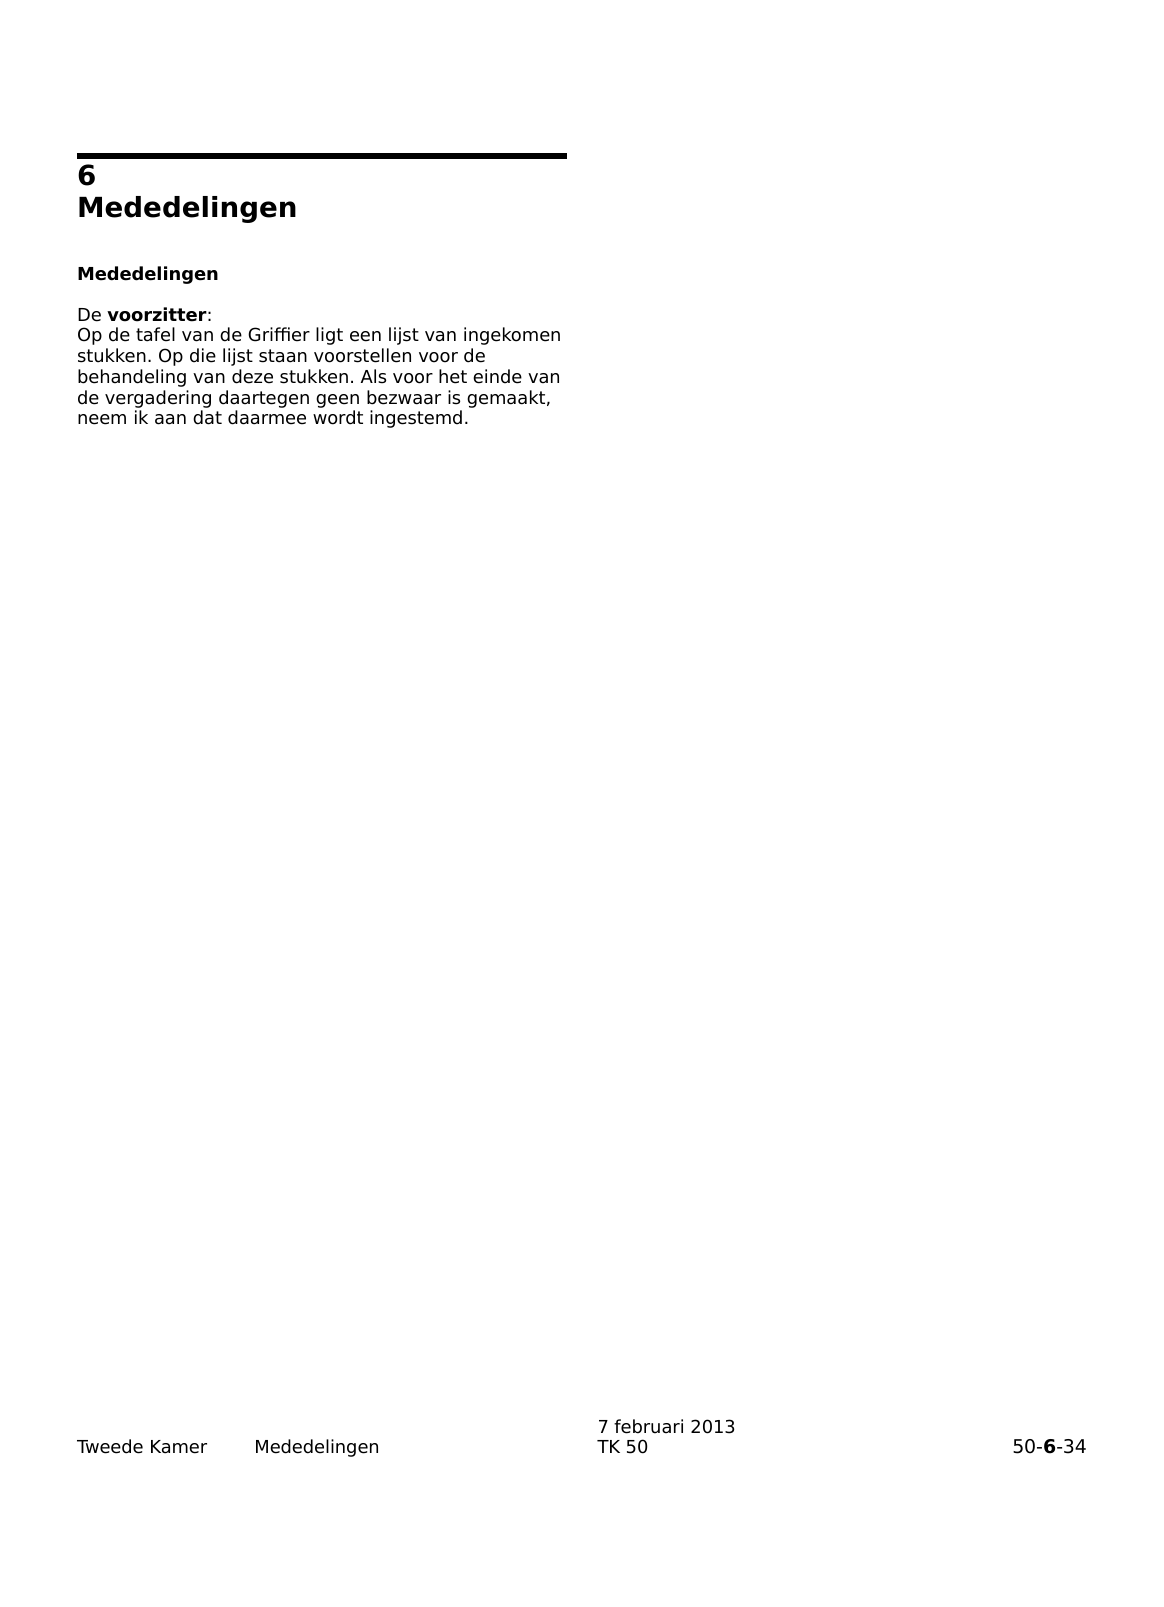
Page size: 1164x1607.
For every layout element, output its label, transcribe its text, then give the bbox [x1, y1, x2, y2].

text Mededelingen [77, 264, 567, 284]
text Op de tafel van de Griffier ligt een lijst van ingekomen stukken. Op die lijst staan voorstellen voor de behandeling van deze stukken. Als voor het einde van de vergadering daartegen geen bezwaar is gemaakt, neem ik aan dat daarmee wordt ingestemd. [77, 325, 567, 429]
title 6 Mededelingen [77, 159, 567, 224]
text De voorzitter: [77, 304, 567, 325]
